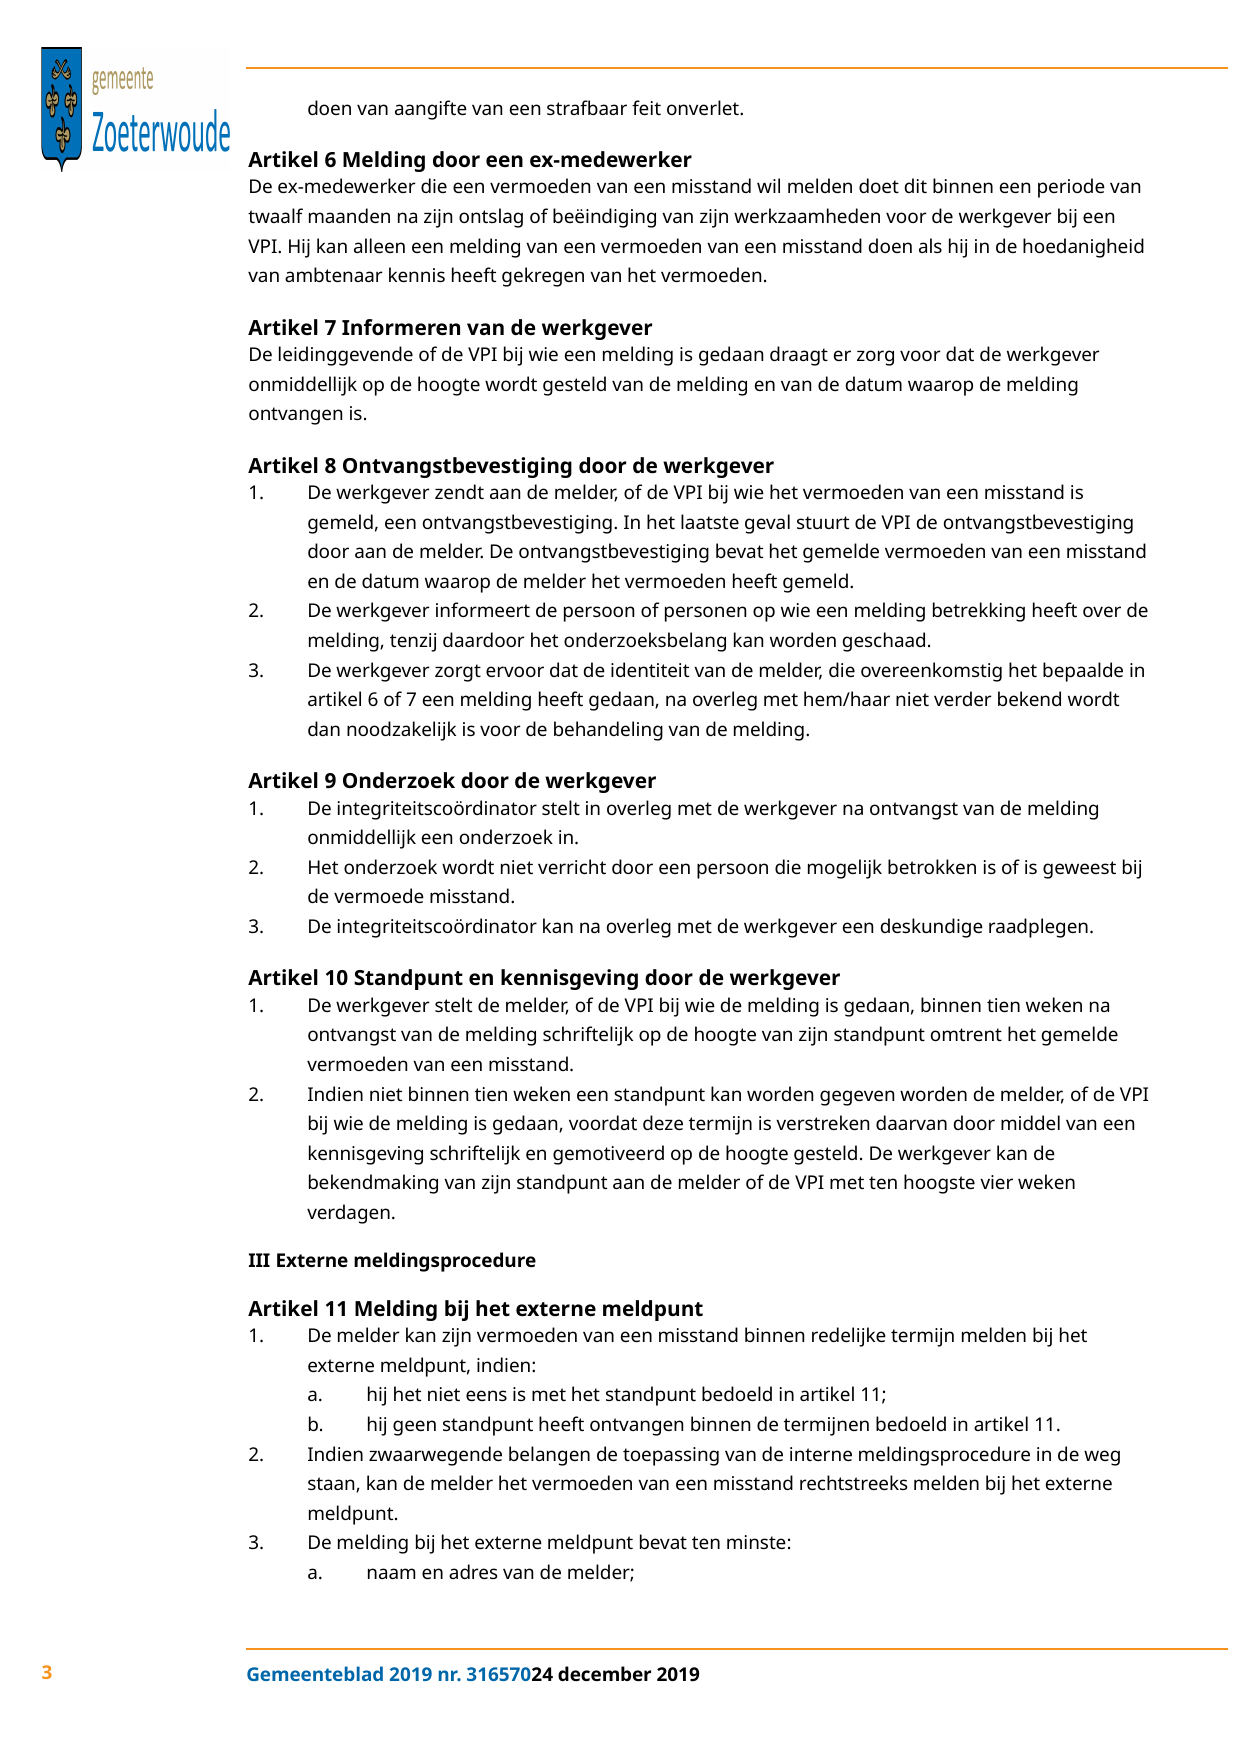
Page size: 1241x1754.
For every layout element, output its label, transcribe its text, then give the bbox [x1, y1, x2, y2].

text De ex-medewerker die een vermoeden van een misstand wil melden doet dit binnen een periode van twaalf maanden na zijn ontslag of beëindiging van zijn werkzaamheden voor de werkgever bij een VPI. Hij kan alleen een melding van een vermoeden van een misstand doen als hij in de hoedanigheid van ambtenaar kennis heeft gekregen van het vermoeden. [248, 174, 1152, 288]
text III Externe meldingsprocedure [248, 1245, 1152, 1273]
list De werkgever stelt de melder, of de VPI bij wie de melding is gedaan, binnen tien weken na ontvangst van de melding schriftelijk op de hoogte van zijn standpunt omtrent het gemelde vermoeden van een misstand. [248, 992, 1152, 1077]
text Artikel 7 Informeren van de werkgever [248, 313, 1152, 341]
text De leidinggevende of de VPI bij wie een melding is gedaan draagt er zorg voor dat de werkgever onmiddellijk op de hoogte wordt gesteld van de melding en van de datum waarop de melding ontvangen is. [248, 341, 1152, 426]
list hij het niet eens is met het standpunt bedoeld in artikel 11; [307, 1382, 1152, 1407]
text Artikel 8 Ontvangstbevestiging door de werkgever [248, 451, 1152, 479]
text Artikel 11 Melding bij het externe meldpunt [248, 1294, 1152, 1322]
list De melder kan zijn vermoeden van een misstand binnen redelijke termijn melden bij het externe meldpunt, indien: [248, 1322, 1152, 1378]
list naam en adres van de melder; [307, 1559, 1152, 1585]
list hij geen standpunt heeft ontvangen binnen de termijnen bedoeld in artikel 11. [307, 1411, 1152, 1437]
text Artikel 6 Melding door een ex-medewerker [248, 145, 1152, 174]
list De werkgever zendt aan de melder, of de VPI bij wie het vermoeden van een misstand is gemeld, een ontvangstbevestiging. In het laatste geval stuurt de VPI de ontvangstbevestiging door aan de melder. De ontvangstbevestiging bevat het gemelde vermoeden van een misstand en de datum waarop de melder het vermoeden heeft gemeld. [248, 479, 1152, 594]
list De integriteitscoördinator stelt in overleg met de werkgever na ontvangst van de melding onmiddellijk een onderzoek in. [248, 795, 1152, 850]
text Artikel 10 Standpunt en kennisgeving door de werkgever [248, 963, 1152, 992]
list De werkgever zorgt ervoor dat de identiteit van de melder, die overeenkomstig het bepaalde in artikel 6 of 7 een melding heeft gedaan, na overleg met hem/haar niet verder bekend wordt dan noodzakelijk is voor de behandeling van de melding. [248, 657, 1152, 742]
list De melding bij het externe meldpunt bevat ten minste: [248, 1529, 1152, 1555]
list De integriteitscoördinator kan na overleg met de werkgever een deskundige raadplegen. [248, 913, 1152, 939]
list Indien niet binnen tien weken een standpunt kan worden gegeven worden de melder, of de VPI bij wie de melding is gedaan, voordat deze termijn is verstreken daarvan door middel van een kennisgeving schriftelijk en gemotiveerd op de hoogte gesteld. De werkgever kan de bekendmaking van zijn standpunt aan de melder of de VPI met ten hoogste vier weken verdagen. [248, 1081, 1152, 1225]
picture [41, 47, 231, 172]
list Indien zwaarwegende belangen de toepassing van de interne meldingsprocedure in de weg staan, kan de melder het vermoeden van een misstand rechtstreeks melden bij het externe meldpunt. [248, 1441, 1152, 1526]
list Het onderzoek wordt niet verricht door een persoon die mogelijk betrokken is of is geweest bij de vermoede misstand. [248, 854, 1152, 909]
text Artikel 9 Onderzoek door de werkgever [248, 766, 1152, 795]
list doen van aangifte van een strafbaar feit onverlet. [248, 95, 1152, 121]
list De werkgever informeert de persoon of personen op wie een melding betrekking heeft over de melding, tenzij daardoor het onderzoeksbelang kan worden geschaad. [248, 598, 1152, 653]
